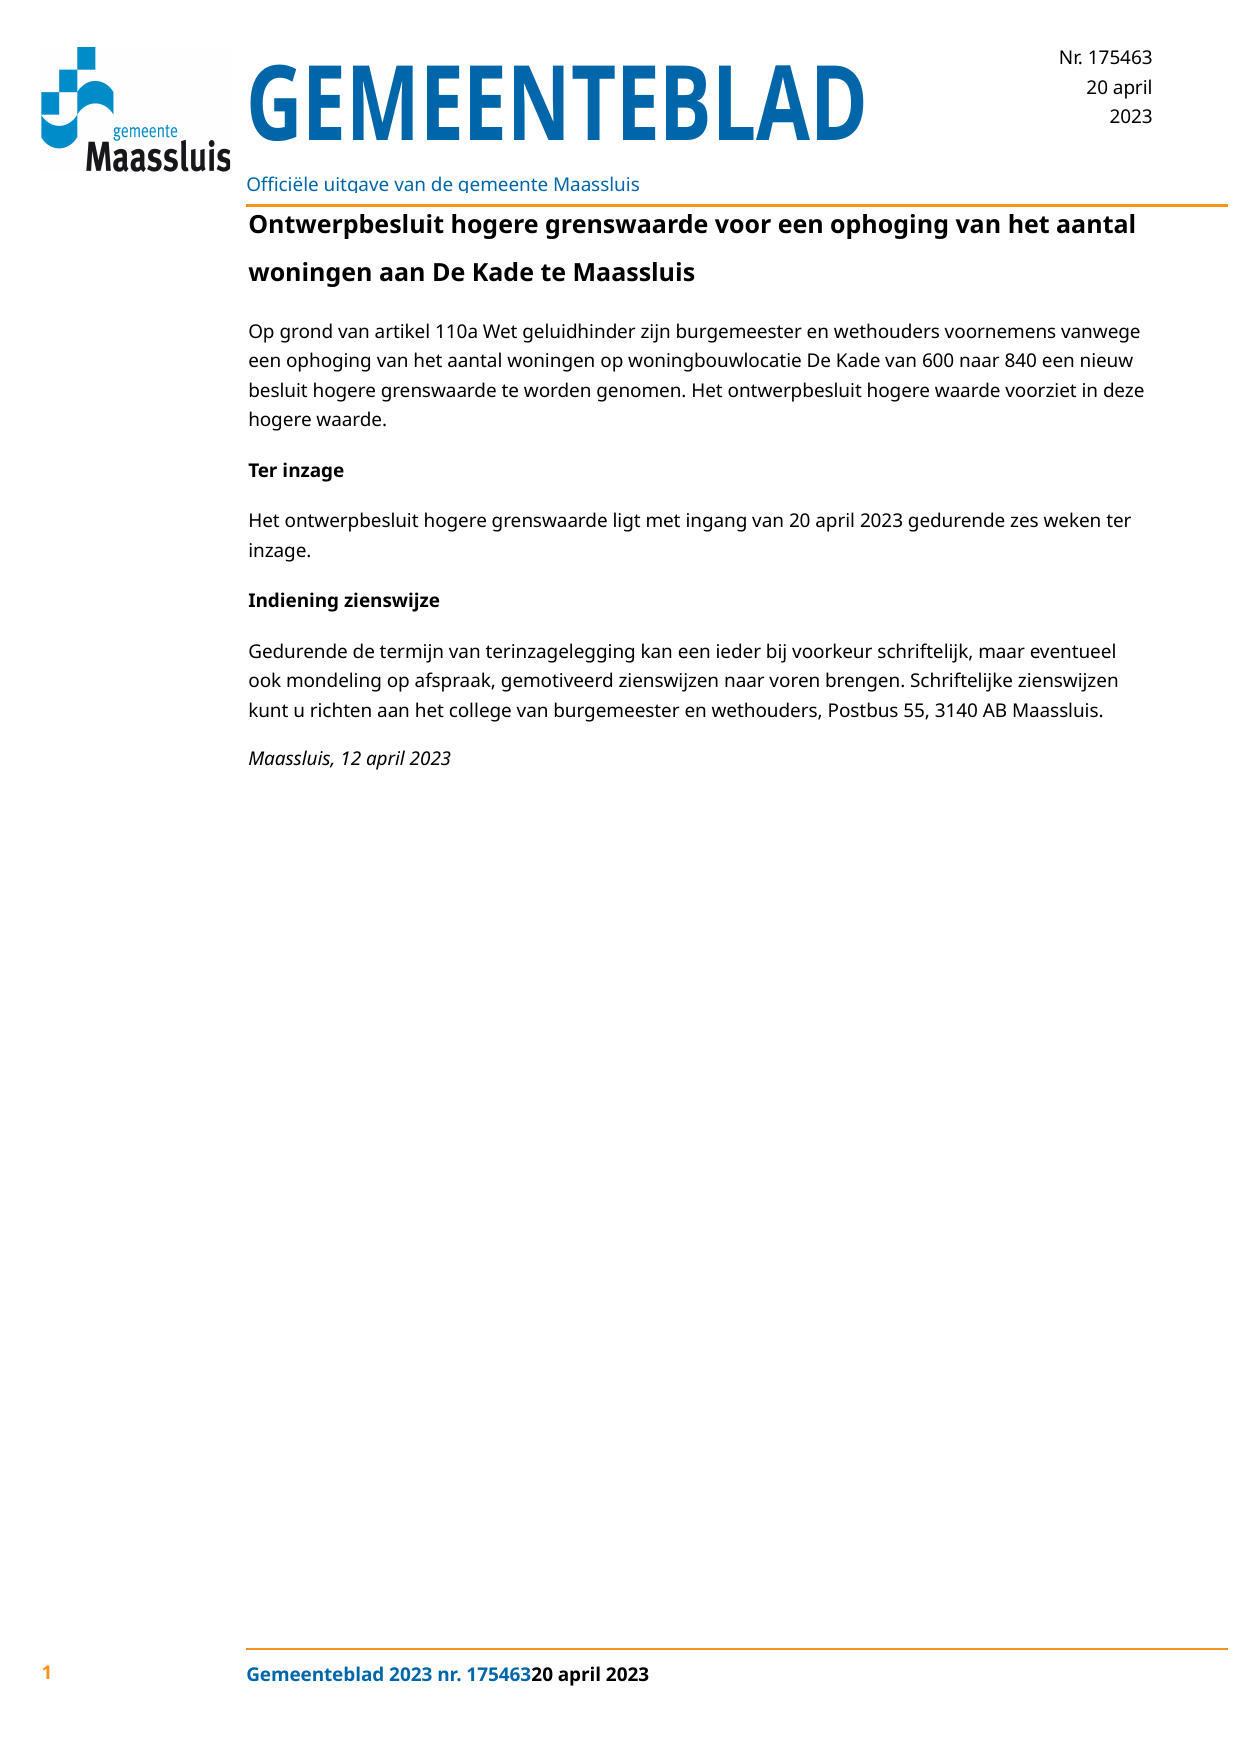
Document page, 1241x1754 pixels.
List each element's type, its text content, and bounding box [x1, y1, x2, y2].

text Op grond van artikel 110a Wet geluidhinder zijn burgemeester en wethouders voornemens vanwege een ophoging van het aantal woningen op woningbouwlocatie De Kade van 600 naar 840 een nieuw besluit hogere grenswaarde te worden genomen. Het ontwerpbesluit hogere waarde voorziet in deze hogere waarde. [248, 318, 1152, 432]
text Indiening zienswijze [248, 587, 1152, 613]
picture [41, 47, 231, 172]
text Ter inzage [248, 457, 1152, 483]
text Ontwerpbesluit hogere grenswaarde voor een ophoging van het aantal woningen aan De Kade te Maassluis [248, 207, 1152, 288]
text Gedurende de termijn van terinzagelegging kan een ieder bij voorkeur schriftelijk, maar eventueel ook mondeling op afspraak, gemotiveerd zienswijzen naar voren brengen. Schriftelijke zienswijzen kunt u richten aan het college van burgemeester en wethouders, Postbus 55, 3140 AB Maassluis. [248, 638, 1152, 723]
text Maassluis, 12 april 2023 [248, 745, 1152, 771]
picture [41, 47, 77, 92]
text Het ontwerpbesluit hogere grenswaarde ligt met ingang van 20 april 2023 gedurende zes weken ter inzage. [248, 507, 1152, 563]
